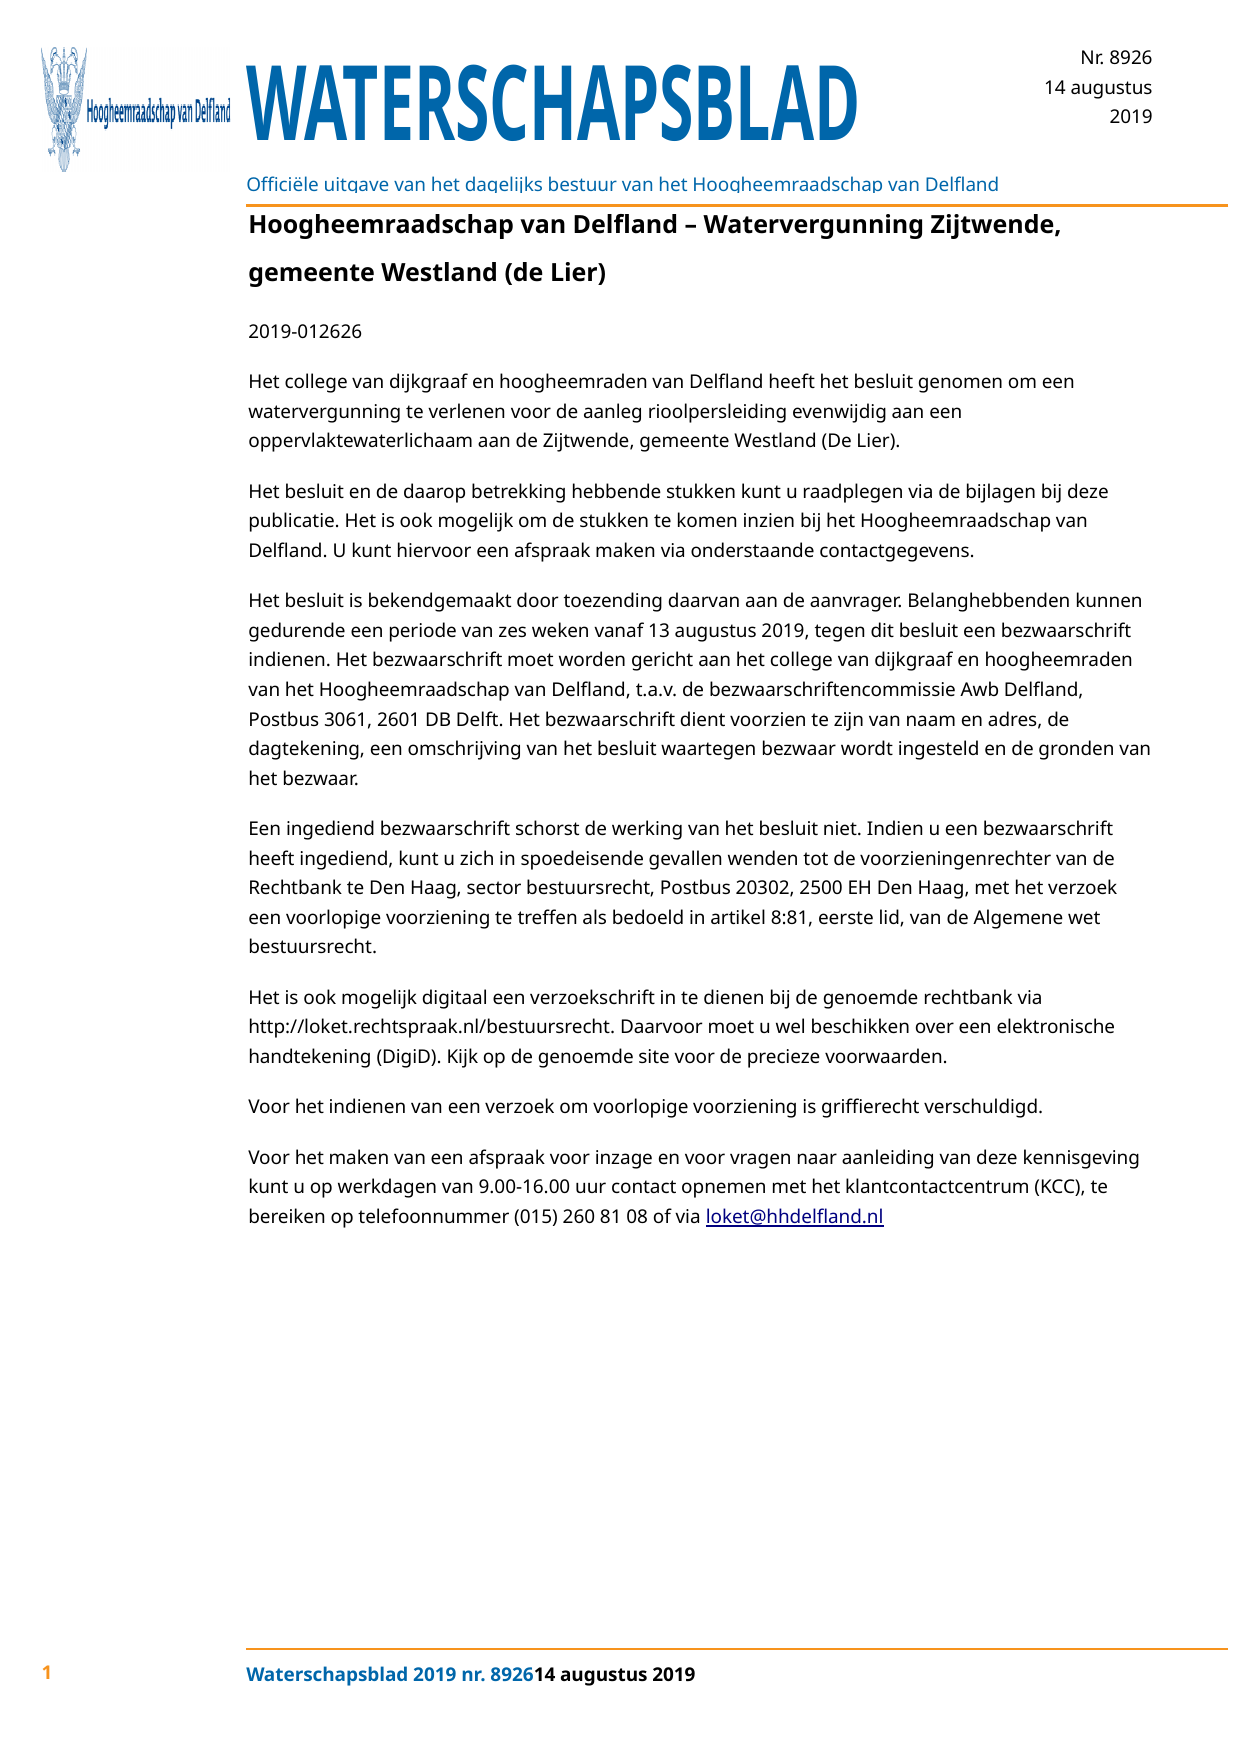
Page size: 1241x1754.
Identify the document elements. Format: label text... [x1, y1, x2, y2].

text Voor het maken van een afspraak voor inzage en voor vragen naar aanleiding van deze kennisgeving kunt u op werkdagen van 9.00-16.00 uur contact opnemen met het klantcontactcentrum (KCC), te bereiken op telefoonnummer (015) 260 81 08 of via loket@hhdelfland.nl [248, 1144, 1152, 1229]
picture [41, 47, 231, 172]
text Het college van dijkgraaf en hoogheemraden van Delfland heeft het besluit genomen om een watervergunning te verlenen voor de aanleg rioolpersleiding evenwijdig aan een oppervlaktewaterlichaam aan de Zijtwende, gemeente Westland (De Lier). [248, 368, 1152, 453]
text Een ingediend bezwaarschrift schorst de werking van het besluit niet. Indien u een bezwaarschrift heeft ingediend, kunt u zich in spoedeisende gevallen wenden tot de voorzieningenrechter van de Rechtbank te Den Haag, sector bestuursrecht, Postbus 20302, 2500 EH Den Haag, met het verzoek een voorlopige voorziening te treffen als bedoeld in artikel 8:81, eerste lid, van de Algemene wet bestuursrecht. [248, 815, 1152, 959]
text Het besluit is bekendgemaakt door toezending daarvan aan de aanvrager. Belanghebbenden kunnen gedurende een periode van zes weken vanaf 13 augustus 2019, tegen dit besluit een bezwaarschrift indienen. Het bezwaarschrift moet worden gericht aan het college van dijkgraaf en hoogheemraden van het Hoogheemraadschap van Delfland, t.a.v. de bezwaarschriftencommissie Awb Delfland, Postbus 3061, 2601 DB Delft. Het bezwaarschrift dient voorzien te zijn van naam en adres, de dagtekening, een omschrijving van het besluit waartegen bezwaar wordt ingesteld en de gronden van het bezwaar. [248, 587, 1152, 791]
text Het is ook mogelijk digitaal een verzoekschrift in te dienen bij de genoemde rechtbank via http://loket.rechtspraak.nl/bestuursrecht. Daarvoor moet u wel beschikken over een elektronische handtekening (DigiD). Kijk op de genoemde site voor de precieze voorwaarden. [248, 984, 1152, 1069]
text Voor het indienen van een verzoek om voorlopige voorziening is griffierecht verschuldigd. [248, 1094, 1152, 1119]
text Het besluit en de daarop betrekking hebbende stukken kunt u raadplegen via de bijlagen bij deze publicatie. Het is ook mogelijk om de stukken te komen inzien bij het Hoogheemraadschap van Delfland. U kunt hiervoor een afspraak maken via onderstaande contactgegevens. [248, 478, 1152, 563]
text Hoogheemraadschap van Delfland – Watervergunning Zijtwende, gemeente Westland (de Lier) [248, 207, 1152, 288]
text 2019-012626 [248, 318, 1152, 344]
